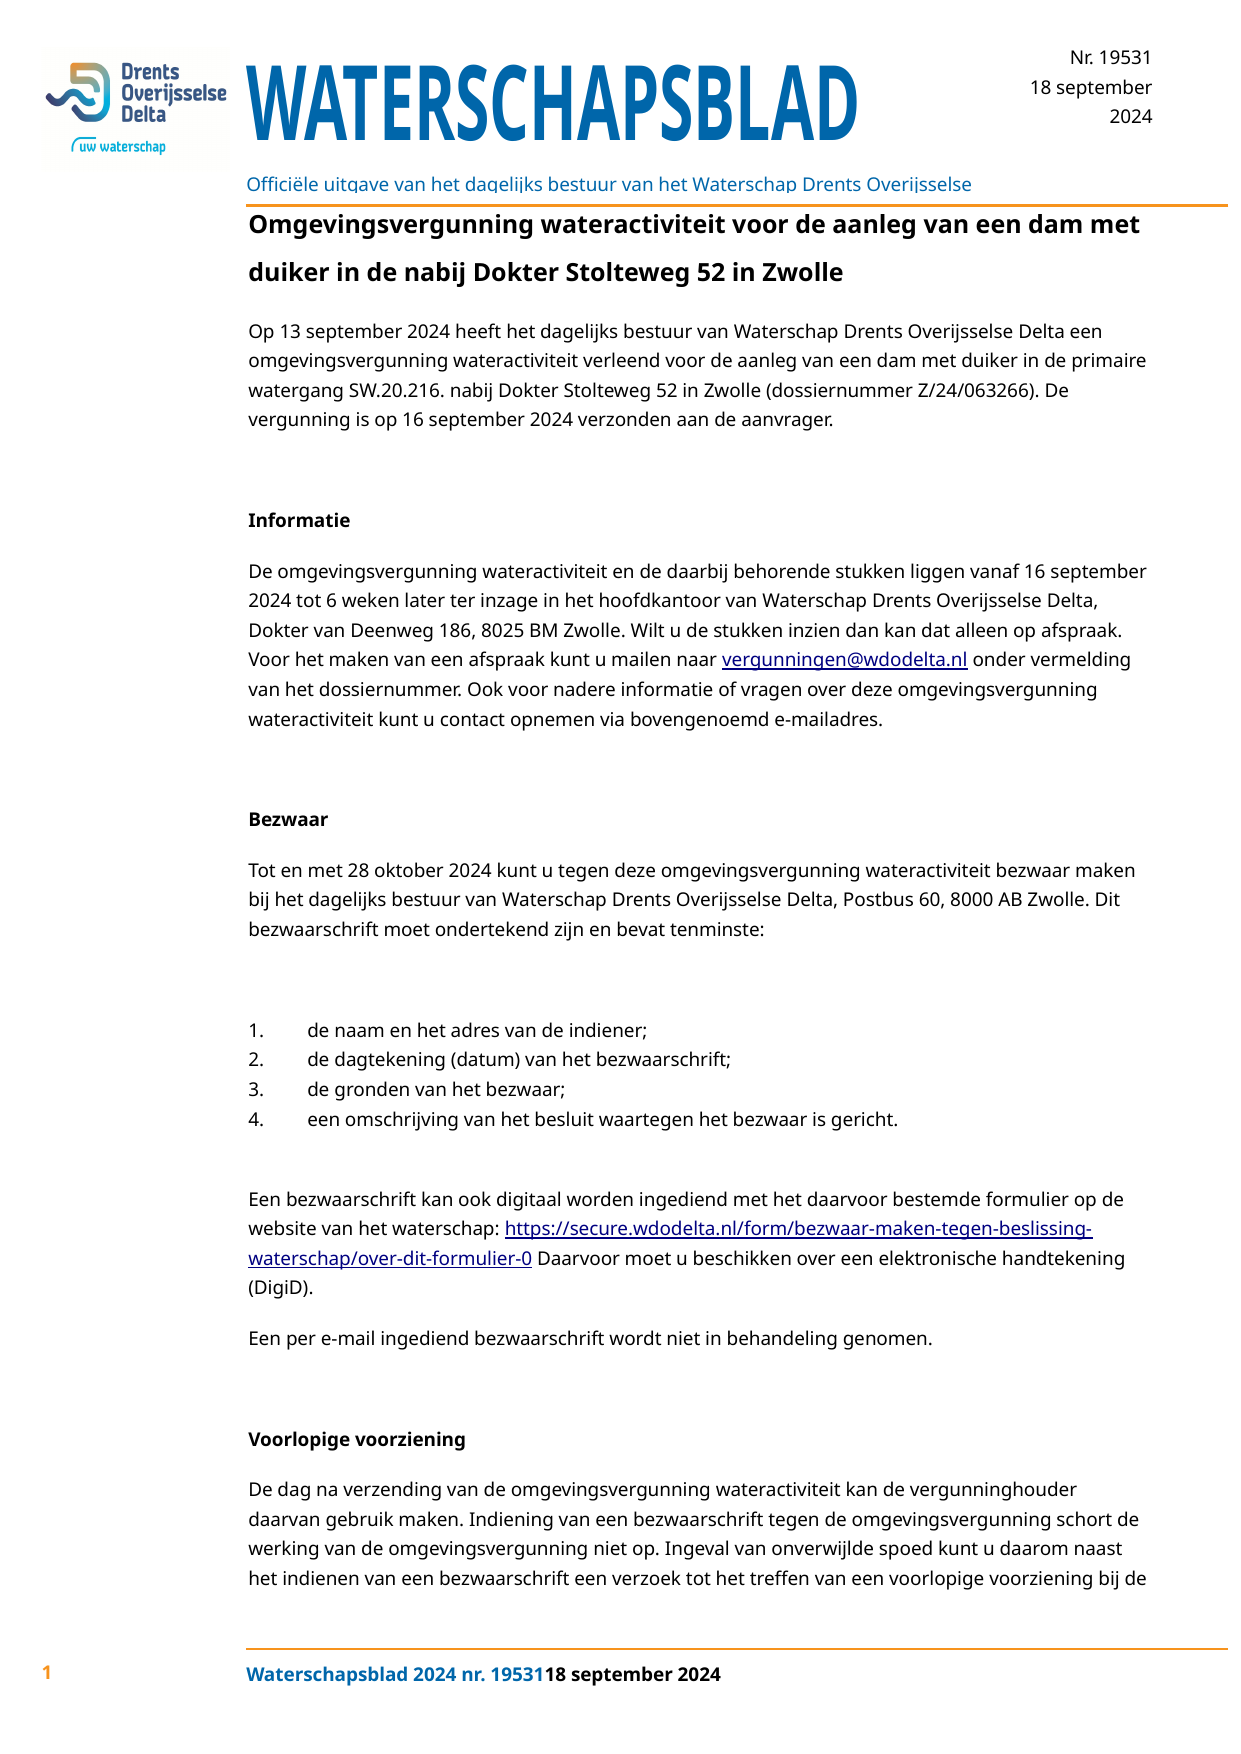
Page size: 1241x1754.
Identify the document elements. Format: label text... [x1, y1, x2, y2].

text Een bezwaarschrift kan ook digitaal worden ingediend met het daarvoor bestemde formulier op de website van het waterschap: https://secure.wdodelta.nl/form/bezwaar-maken-tegen-beslissing-waterschap/over-dit-formulier-0 Daarvoor moet u beschikken over een elektronische handtekening (DigiD). [248, 1186, 1152, 1300]
list een omschrijving van het besluit waartegen het bezwaar is gericht. [248, 1106, 1152, 1132]
text Een per e-mail ingediend bezwaarschrift wordt niet in behandeling genomen. [248, 1325, 1152, 1351]
list de gronden van het bezwaar; [248, 1076, 1152, 1102]
text De omgevingsvergunning wateractiviteit en de daarbij behorende stukken liggen vanaf 16 september 2024 tot 6 weken later ter inzage in het hoofdkantoor van Waterschap Drents Overijsselse Delta, Dokter van Deenweg 186, 8025 BM Zwolle. Wilt u de stukken inzien dan kan dat alleen op afspraak. Voor het maken van een afspraak kunt u mailen naar vergunningen@wdodelta.nl onder vermelding van het dossiernummer. Ook voor nadere informatie of vragen over deze omgevingsvergunning wateractiviteit kunt u contact opnemen via bovengenoemd e-mailadres. [248, 558, 1152, 732]
text De dag na verzending van de omgevingsvergunning wateractiviteit kan de vergunninghouder daarvan gebruik maken. Indiening van een bezwaarschrift tegen de omgevingsvergunning schort de werking van de omgevingsvergunning niet op. Ingeval van onverwijlde spoed kunt u daarom naast het indienen van een bezwaarschrift een verzoek tot het treffen van een voorlopige voorziening bij de [248, 1476, 1152, 1591]
text Voorlopige voorziening [248, 1426, 1152, 1452]
text Bezwaar [248, 807, 1152, 832]
text Tot en met 28 oktober 2024 kunt u tegen deze omgevingsvergunning wateractiviteit bezwaar maken bij het dagelijks bestuur van Waterschap Drents Overijsselse Delta, Postbus 60, 8000 AB Zwolle. Dit bezwaarschrift moet ondertekend zijn en bevat tenminste: [248, 857, 1152, 942]
list de naam en het adres van de indiener; [248, 1017, 1152, 1043]
text Op 13 september 2024 heeft het dagelijks bestuur van Waterschap Drents Overijsselse Delta een omgevingsvergunning wateractiviteit verleend voor de aanleg van een dam met duiker in de primaire watergang SW.20.216. nabij Dokter Stolteweg 52 in Zwolle (dossiernummer Z/24/063266). De vergunning is op 16 september 2024 verzonden aan de aanvrager. [248, 318, 1152, 432]
picture [41, 47, 231, 172]
list de dagtekening (datum) van het bezwaarschrift; [248, 1047, 1152, 1072]
text Omgevingsvergunning wateractiviteit voor de aanleg van een dam met duiker in de nabij Dokter Stolteweg 52 in Zwolle [248, 207, 1152, 288]
text Informatie [248, 507, 1152, 533]
